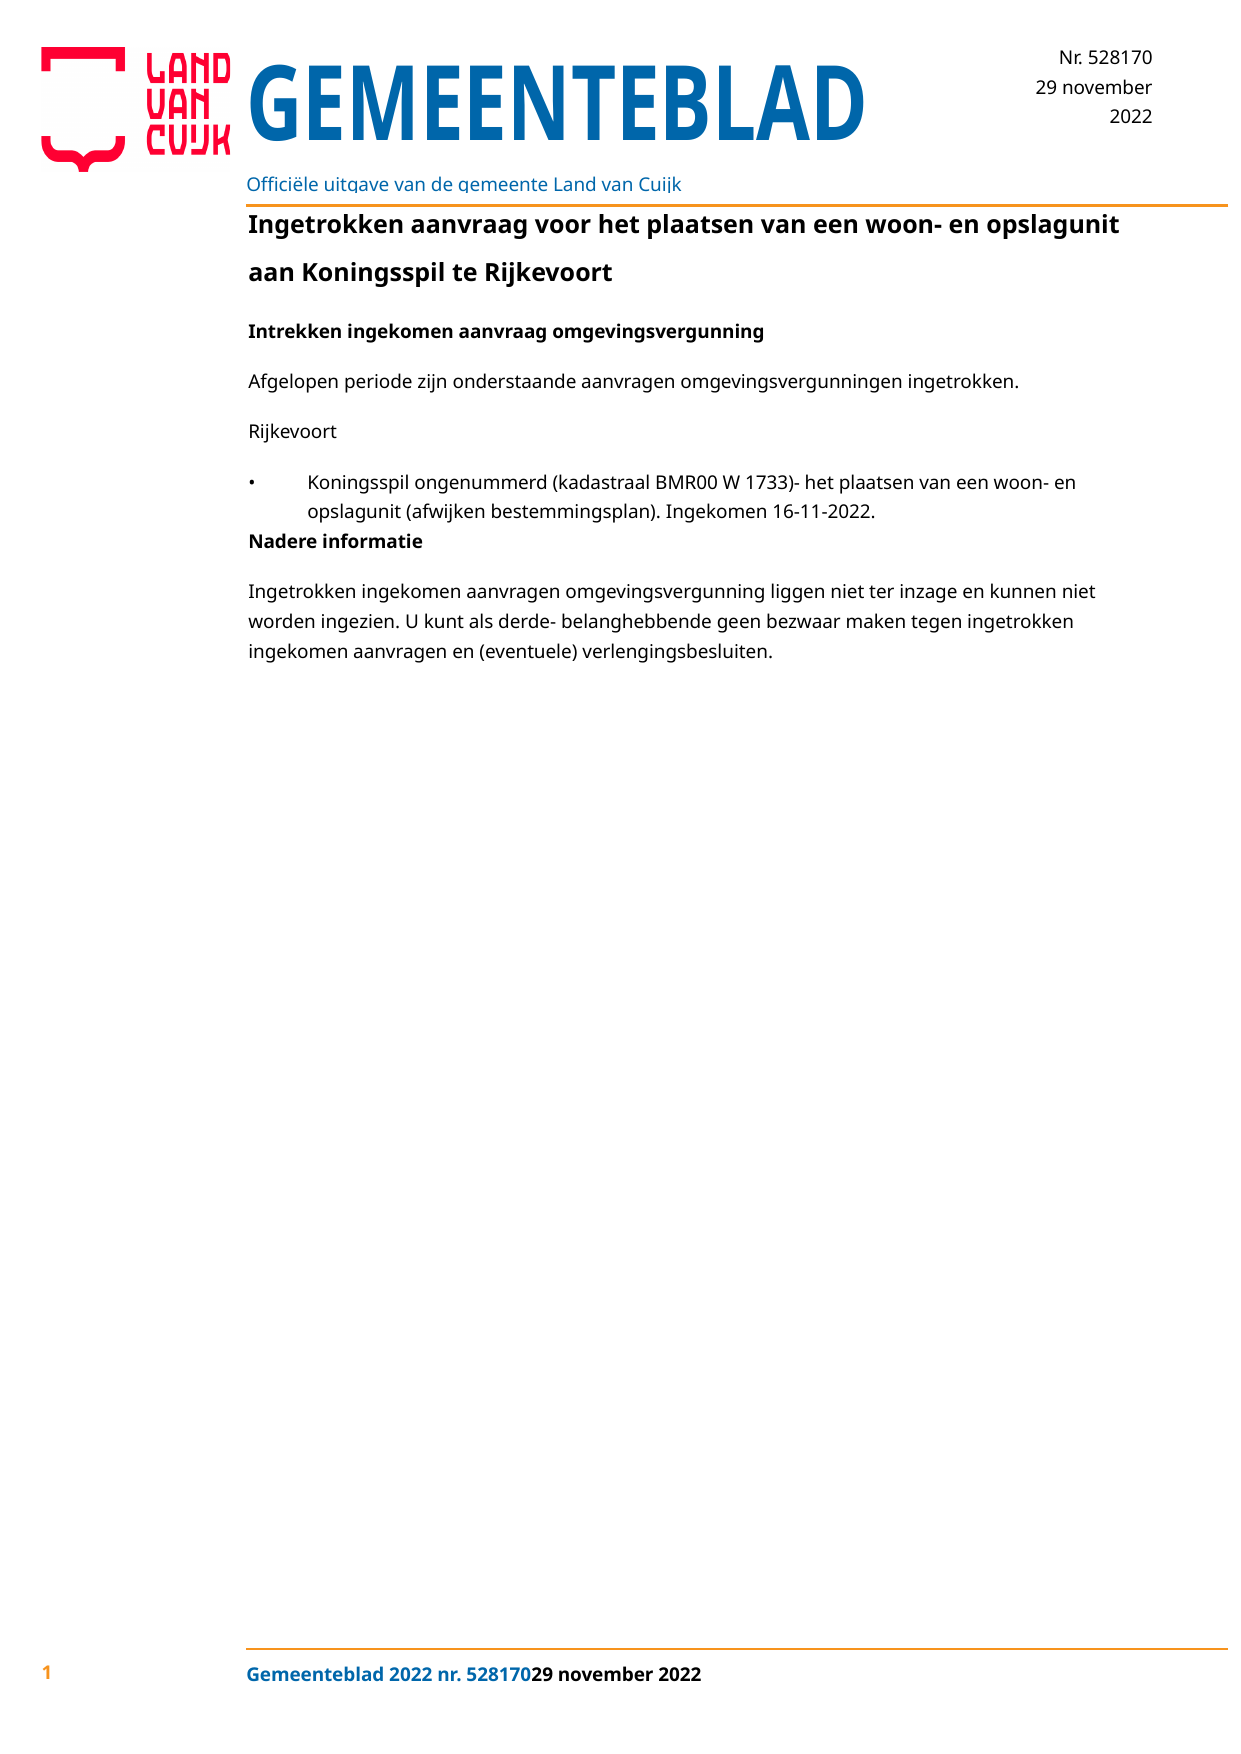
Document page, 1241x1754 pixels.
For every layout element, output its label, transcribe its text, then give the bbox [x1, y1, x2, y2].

text Rijkevoort [248, 419, 1152, 444]
picture [41, 47, 231, 172]
text Nadere informatie [248, 528, 1152, 554]
list Koningsspil ongenummerd (kadastraal BMR00 W 1733)- het plaatsen van een woon- en opslagunit (afwijken bestemmingsplan). Ingekomen 16-11-2022. [248, 469, 1152, 524]
text Afgelopen periode zijn onderstaande aanvragen omgevingsvergunningen ingetrokken. [248, 368, 1152, 394]
text Intrekken ingekomen aanvraag omgevingsvergunning [248, 318, 1152, 344]
text Ingetrokken ingekomen aanvragen omgevingsvergunning liggen niet ter inzage en kunnen niet worden ingezien. U kunt als derde- belanghebbende geen bezwaar maken tegen ingetrokken ingekomen aanvragen en (eventuele) verlengingsbesluiten. [248, 579, 1152, 664]
text Ingetrokken aanvraag voor het plaatsen van een woon- en opslagunit aan Koningsspil te Rijkevoort [248, 207, 1152, 288]
